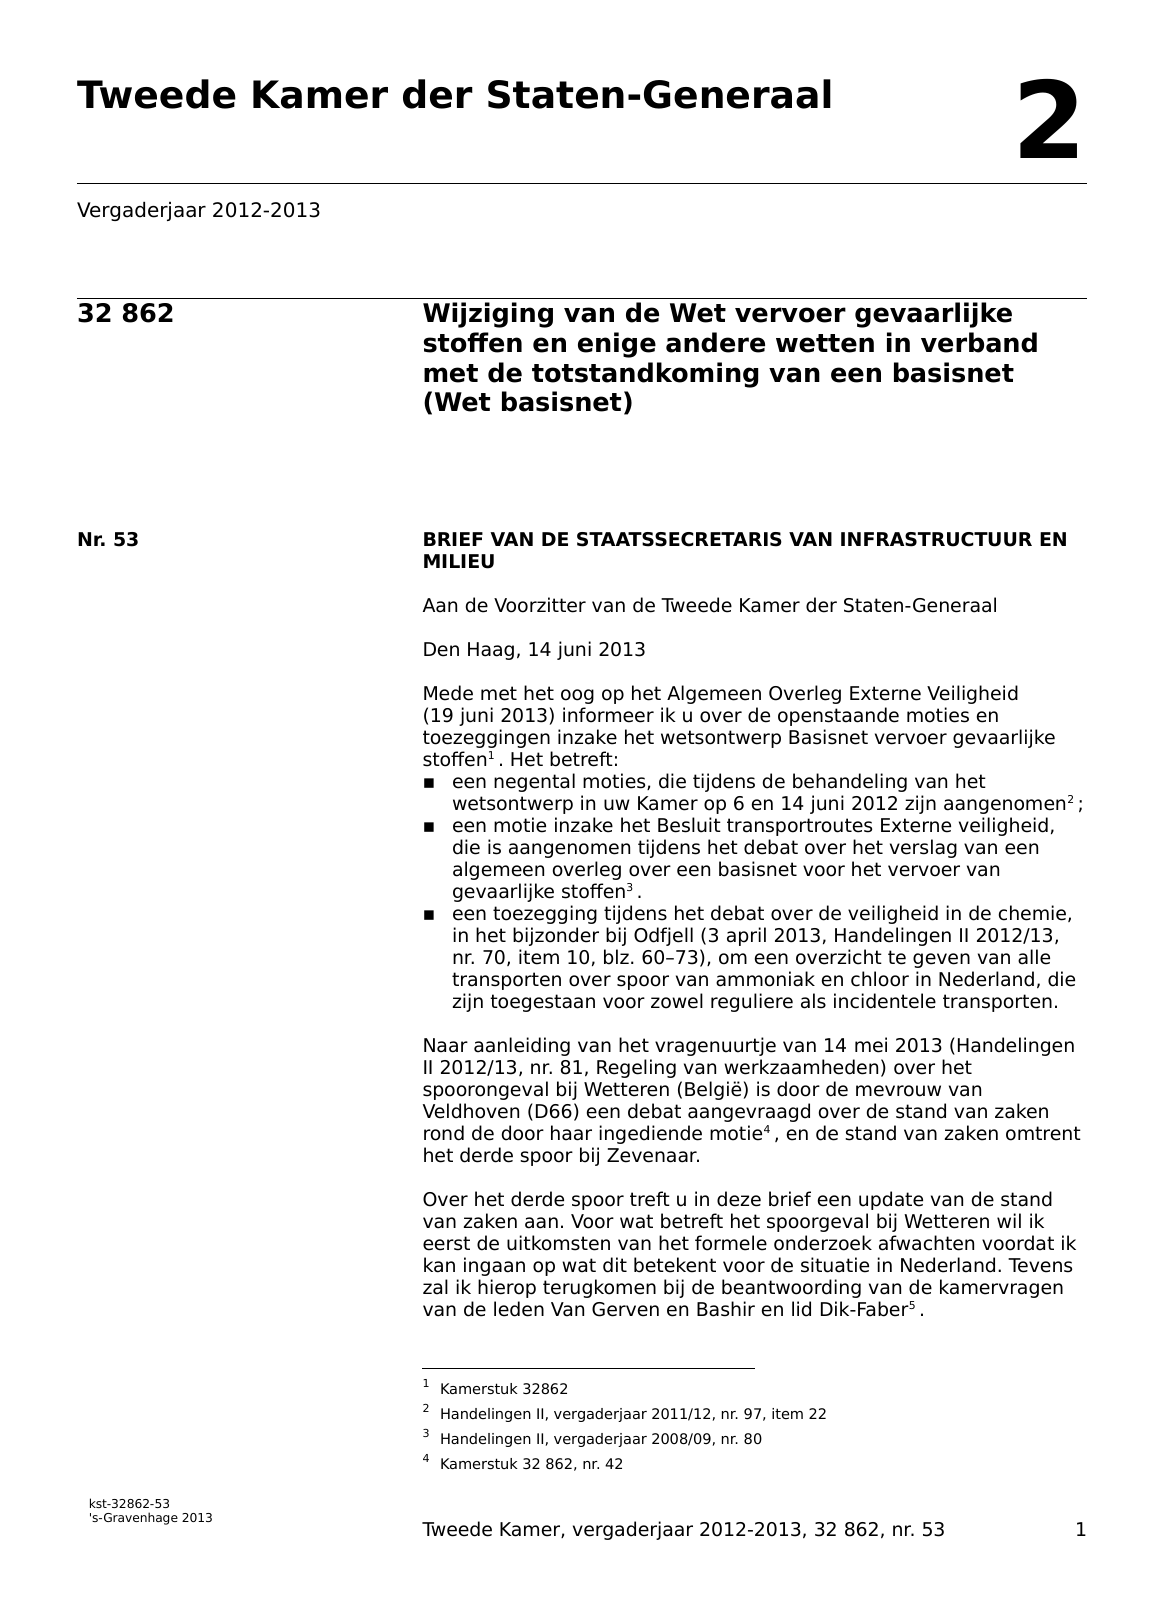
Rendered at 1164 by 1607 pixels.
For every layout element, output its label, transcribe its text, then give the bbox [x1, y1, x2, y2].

text 's-Gravenhage 2013 [88, 1511, 323, 1525]
text Handelingen II, vergaderjaar 2011/12, nr. 97, item 22 [422, 1402, 1087, 1424]
text Aan de Voorzitter van de Tweede Kamer der Staten-Generaal [422, 595, 1087, 617]
text kst-32862-53 [88, 1497, 323, 1511]
text Den Haag, 14 juni 2013 [422, 639, 1087, 661]
text Over het derde spoor treft u in deze brief een update van de stand van zaken aan. Voor wat betreft het spoorgeval bij Wetteren wil ik eerst de uitkomsten van het formele onderzoek afwachten voordat ik kan ingaan op wat dit betekent voor de situatie in Nederland. Tevens zal ik hierop terugkomen bij de beantwoording van de kamervragen van de leden Van Gerven en Bashir en lid Dik-Faber. [422, 1189, 1087, 1321]
subtitle 32 862 Wijziging van de Wet vervoer gevaarlijke stoffen en enige andere wetten in verband met de totstandkoming van een basisnet (Wet basisnet) [77, 299, 1087, 418]
table_header 2 [886, 59, 1087, 183]
text ▪ een toezegging tijdens het debat over de veiligheid in de chemie, in het bijzonder bij Odfjell (3 april 2013, Handelingen II 2012/13, nr. 70, item 10, blz. 60–73), om een overzicht te geven van alle transporten over spoor van ammoniak en chloor in Nederland, die zijn toegestaan voor zowel reguliere als incidentele transporten. [422, 903, 1087, 1013]
text Kamerstuk 32862 [422, 1377, 1087, 1399]
text Mede met het oog op het Algemeen Overleg Externe Veiligheid (19 juni 2013) informeer ik u over de openstaande moties en toezeggingen inzake het wetsontwerp Basisnet vervoer gevaarlijke stoffen. Het betreft: [422, 683, 1087, 771]
text ▪ een negental moties, die tijdens de behandeling van het wetsontwerp in uw Kamer op 6 en 14 juni 2012 zijn aangenomen; [422, 771, 1087, 815]
table_header Tweede Kamer der Staten-Generaal [77, 59, 886, 183]
table_cell Vergaderjaar 2012-2013 [77, 184, 1087, 298]
text Handelingen II, vergaderjaar 2008/09, nr. 80 [422, 1427, 1087, 1449]
text ▪ een motie inzake het Besluit transportroutes Externe veiligheid, die is aangenomen tijdens het debat over het verslag van een algemeen overleg over een basisnet voor het vervoer van gevaarlijke stoffen. [422, 815, 1087, 903]
text Kamerstuk 32 862, nr. 42 [422, 1452, 1087, 1474]
text Naar aanleiding van het vragenuurtje van 14 mei 2013 (Handelingen II 2012/13, nr. 81, Regeling van werkzaamheden) over het spoorongeval bij Wetteren (België) is door de mevrouw van Veldhoven (D66) een debat aangevraagd over de stand van zaken rond de door haar ingediende motie, en de stand van zaken omtrent het derde spoor bij Zevenaar. [422, 1035, 1087, 1167]
subtitle Nr. 53 BRIEF VAN DE STAATSSECRETARIS VAN INFRASTRUCTUUR EN MILIEU [77, 529, 1087, 573]
